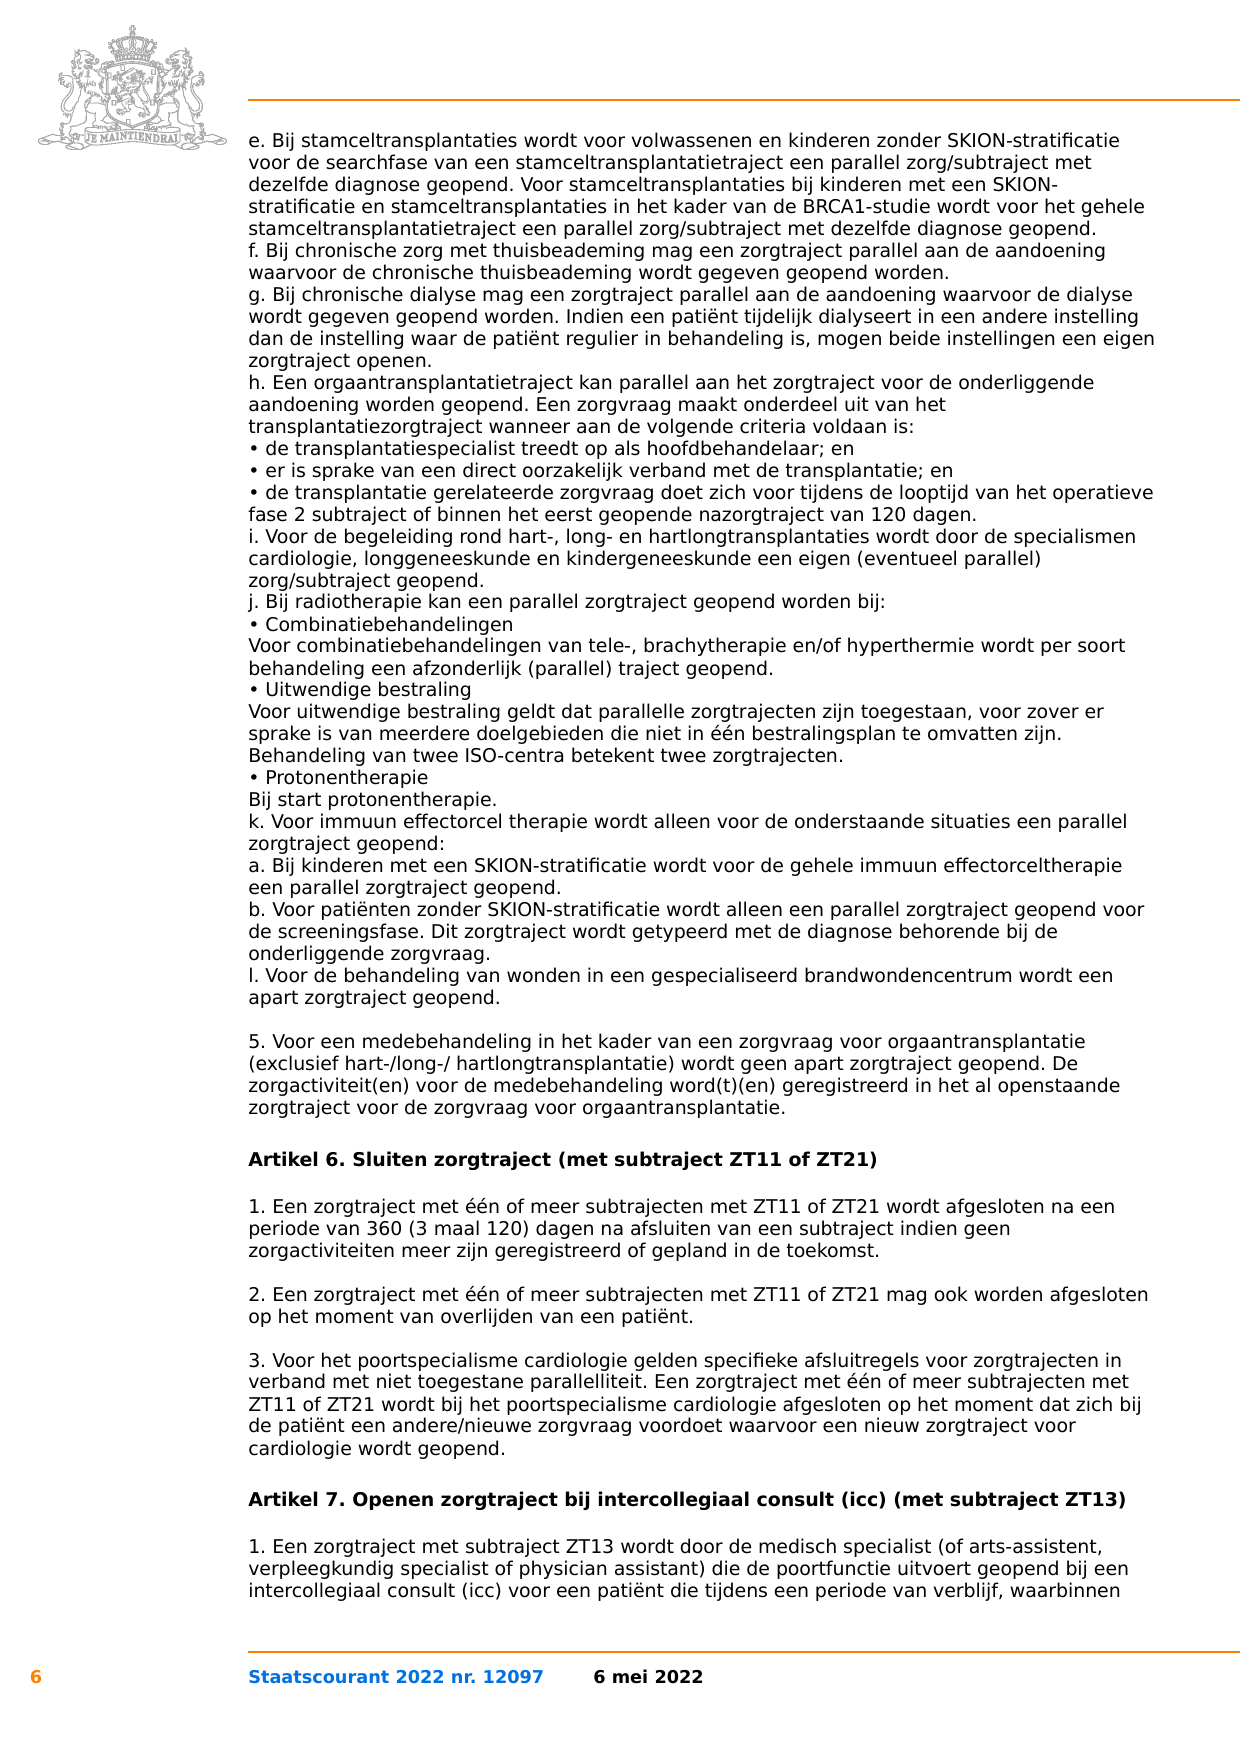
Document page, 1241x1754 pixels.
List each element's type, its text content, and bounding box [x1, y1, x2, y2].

text k. Voor immuun effectorcel therapie wordt alleen voor de onderstaande situaties een parallel zorgtraject geopend: [248, 811, 1163, 855]
subtitle Artikel 6. Sluiten zorgtraject (met subtraject ZT11 of ZT21) [248, 1149, 1163, 1171]
subtitle Artikel 7. Openen zorgtraject bij intercollegiaal consult (icc) (met subtraject ZT13) [248, 1489, 1163, 1511]
text 5. Voor een medebehandeling in het kader van een zorgvraag voor orgaantransplantatie (exclusief hart-/long-/ hartlongtransplantatie) wordt geen apart zorgtraject geopend. De zorgactiviteit(en) voor de medebehandeling word(t)(en) geregistreerd in het al openstaande zorgtraject voor de zorgvraag voor orgaantransplantatie. [248, 1031, 1163, 1119]
text 3. Voor het poortspecialisme cardiologie gelden specifieke afsluitregels voor zorgtrajecten in verband met niet toegestane parallelliteit. Een zorgtraject met één of meer subtrajecten met ZT11 of ZT21 wordt bij het poortspecialisme cardiologie afgesloten op het moment dat zich bij de patiënt een andere/nieuwe zorgvraag voordoet waarvoor een nieuw zorgtraject voor cardiologie wordt geopend. [248, 1349, 1163, 1459]
text h. Een orgaantransplantatietraject kan parallel aan het zorgtraject voor de onderliggende aandoening worden geopend. Een zorgvraag maakt onderdeel uit van het transplantatiezorgtraject wanneer aan de volgende criteria voldaan is: [248, 372, 1163, 438]
text g. Bij chronische dialyse mag een zorgtraject parallel aan de aandoening waarvoor de dialyse wordt gegeven geopend worden. Indien een patiënt tijdelijk dialyseert in een andere instelling dan de instelling waar de patiënt regulier in behandeling is, mogen beide instellingen een eigen zorgtraject openen. [248, 284, 1163, 372]
picture [38, 25, 227, 150]
text f. Bij chronische zorg met thuisbeademing mag een zorgtraject parallel aan de aandoening waarvoor de chronische thuisbeademing wordt gegeven geopend worden. [248, 240, 1163, 284]
text b. Voor patiënten zonder SKION-stratificatie wordt alleen een parallel zorgtraject geopend voor de screeningsfase. Dit zorgtraject wordt getypeerd met de diagnose behorende bij de onderliggende zorgvraag. [248, 899, 1163, 965]
text 2. Een zorgtraject met één of meer subtrajecten met ZT11 of ZT21 mag ook worden afgesloten op het moment van overlijden van een patiënt. [248, 1284, 1163, 1328]
text j. Bij radiotherapie kan een parallel zorgtraject geopend worden bij: [248, 591, 1163, 613]
text l. Voor de behandeling van wonden in een gespecialiseerd brandwondencentrum wordt een apart zorgtraject geopend. [248, 965, 1163, 1009]
text • er is sprake van een direct oorzakelijk verband met de transplantatie; en [248, 459, 1163, 482]
text Voor combinatiebehandelingen van tele-, brachytherapie en/of hyperthermie wordt per soort behandeling een afzonderlijk (parallel) traject geopend. [248, 635, 1163, 679]
text 1. Een zorgtraject met subtraject ZT13 wordt door de medisch specialist (of arts-assistent, verpleegkundig specialist of physician assistant) die de poortfunctie uitvoert geopend bij een intercollegiaal consult (icc) voor een patiënt die tijdens een periode van verblijf, waarbinnen [248, 1536, 1163, 1602]
text • Protonentherapie [248, 767, 1163, 789]
text Bij start protonentherapie. [248, 789, 1163, 811]
text Voor uitwendige bestraling geldt dat parallelle zorgtrajecten zijn toegestaan, voor zover er sprake is van meerdere doelgebieden die niet in één bestralingsplan te omvatten zijn. Behandeling van twee ISO-centra betekent twee zorgtrajecten. [248, 701, 1163, 767]
text a. Bij kinderen met een SKION-stratificatie wordt voor de gehele immuun effectorceltherapie een parallel zorgtraject geopend. [248, 855, 1163, 899]
text e. Bij stamceltransplantaties wordt voor volwassenen en kinderen zonder SKION-stratificatie voor de searchfase van een stamceltransplantatietraject een parallel zorg/subtraject met dezelfde diagnose geopend. Voor stamceltransplantaties bij kinderen met een SKION-stratificatie en stamceltransplantaties in het kader van de BRCA1-studie wordt voor het gehele stamceltransplantatietraject een parallel zorg/subtraject met dezelfde diagnose geopend. [248, 130, 1163, 240]
text • de transplantatiespecialist treedt op als hoofdbehandelaar; en [248, 438, 1163, 459]
text 1. Een zorgtraject met één of meer subtrajecten met ZT11 of ZT21 wordt afgesloten na een periode van 360 (3 maal 120) dagen na afsluiten van een subtraject indien geen zorgactiviteiten meer zijn geregistreerd of gepland in de toekomst. [248, 1196, 1163, 1262]
text • de transplantatie gerelateerde zorgvraag doet zich voor tijdens de looptijd van het operatieve fase 2 subtraject of binnen het eerst geopende nazorgtraject van 120 dagen. [248, 482, 1163, 526]
text • Uitwendige bestraling [248, 679, 1163, 701]
text i. Voor de begeleiding rond hart-, long- en hartlongtransplantaties wordt door de specialismen cardiologie, longgeneeskunde en kindergeneeskunde een eigen (eventueel parallel) zorg/subtraject geopend. [248, 526, 1163, 591]
text • Combinatiebehandelingen [248, 613, 1163, 635]
